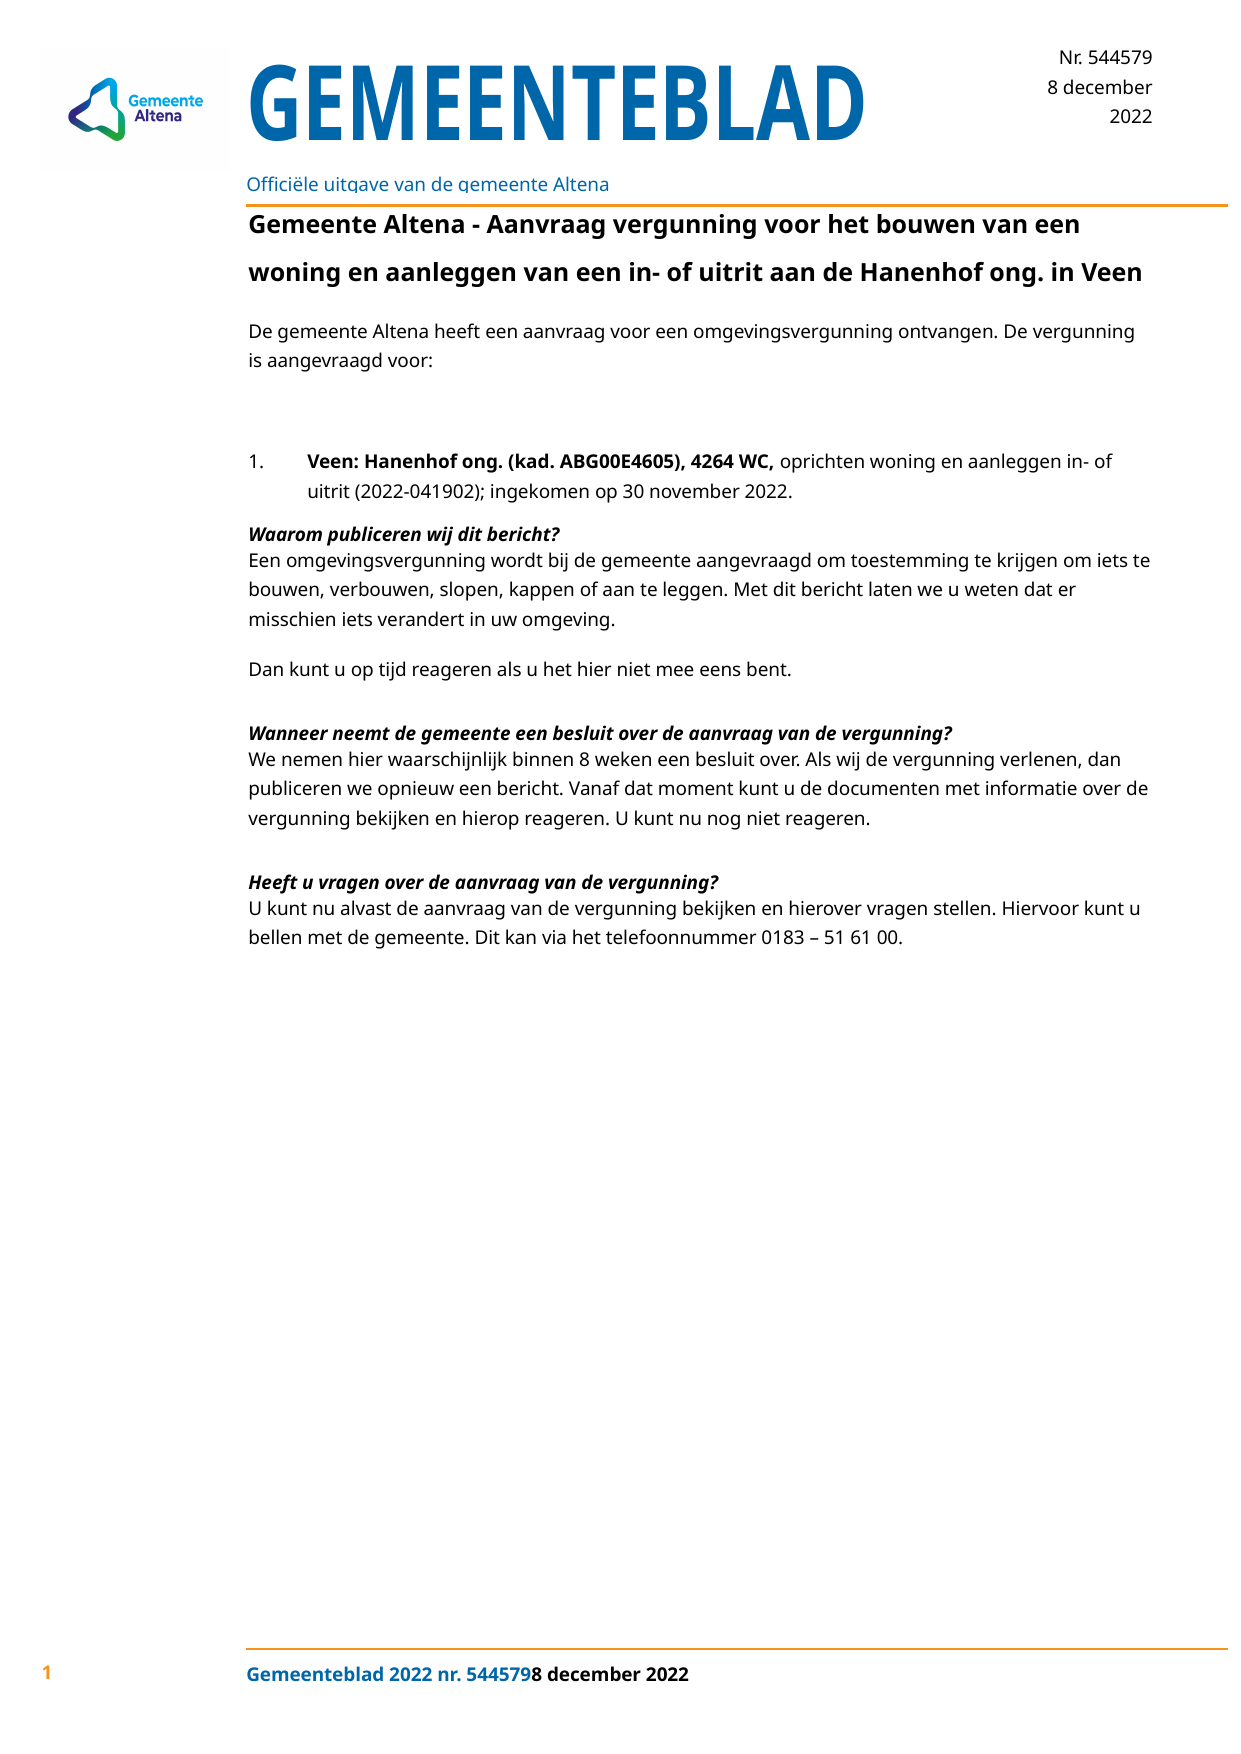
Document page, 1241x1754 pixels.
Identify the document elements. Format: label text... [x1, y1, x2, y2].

text Een omgevingsvergunning wordt bij de gemeente aangevraagd om toestemming te krijgen om iets te bouwen, verbouwen, slopen, kappen of aan te leggen. Met dit bericht laten we u weten dat er misschien iets verandert in uw omgeving. [248, 547, 1152, 632]
text U kunt nu alvast de aanvraag van de vergunning bekijken en hierover vragen stellen. Hiervoor kunt u bellen met de gemeente. Dit kan via het telefoonnummer 0183 – 51 61 00. [248, 895, 1152, 950]
text Waarom publiceren wij dit bericht? [248, 521, 1152, 547]
text We nemen hier waarschijnlijk binnen 8 weken een besluit over. Als wij de vergunning verlenen, dan publiceren we opnieuw een bericht. Vanaf dat moment kunt u de documenten met informatie over de vergunning bekijken en hierop reageren. U kunt nu nog niet reageren. [248, 746, 1152, 831]
text Gemeente Altena - Aanvraag vergunning voor het bouwen van een woning en aanleggen van een in- of uitrit aan de Hanenhof ong. in Veen [248, 207, 1152, 288]
text Dan kunt u op tijd reageren als u het hier niet mee eens bent. [248, 656, 1152, 682]
text Wanneer neemt de gemeente een besluit over de aanvraag van de vergunning? [248, 720, 1152, 746]
picture [41, 47, 231, 172]
text Heeft u vragen over de aanvraag van de vergunning? [248, 869, 1152, 895]
list Veen: Hanenhof ong. (kad. ABG00E4605), 4264 WC, oprichten woning en aanleggen in- of uitrit (2022-041902); ingekomen op 30 november 2022. [248, 448, 1152, 504]
text De gemeente Altena heeft een aanvraag voor een omgevingsvergunning ontvangen. De vergunning is aangevraagd voor: [248, 318, 1152, 373]
